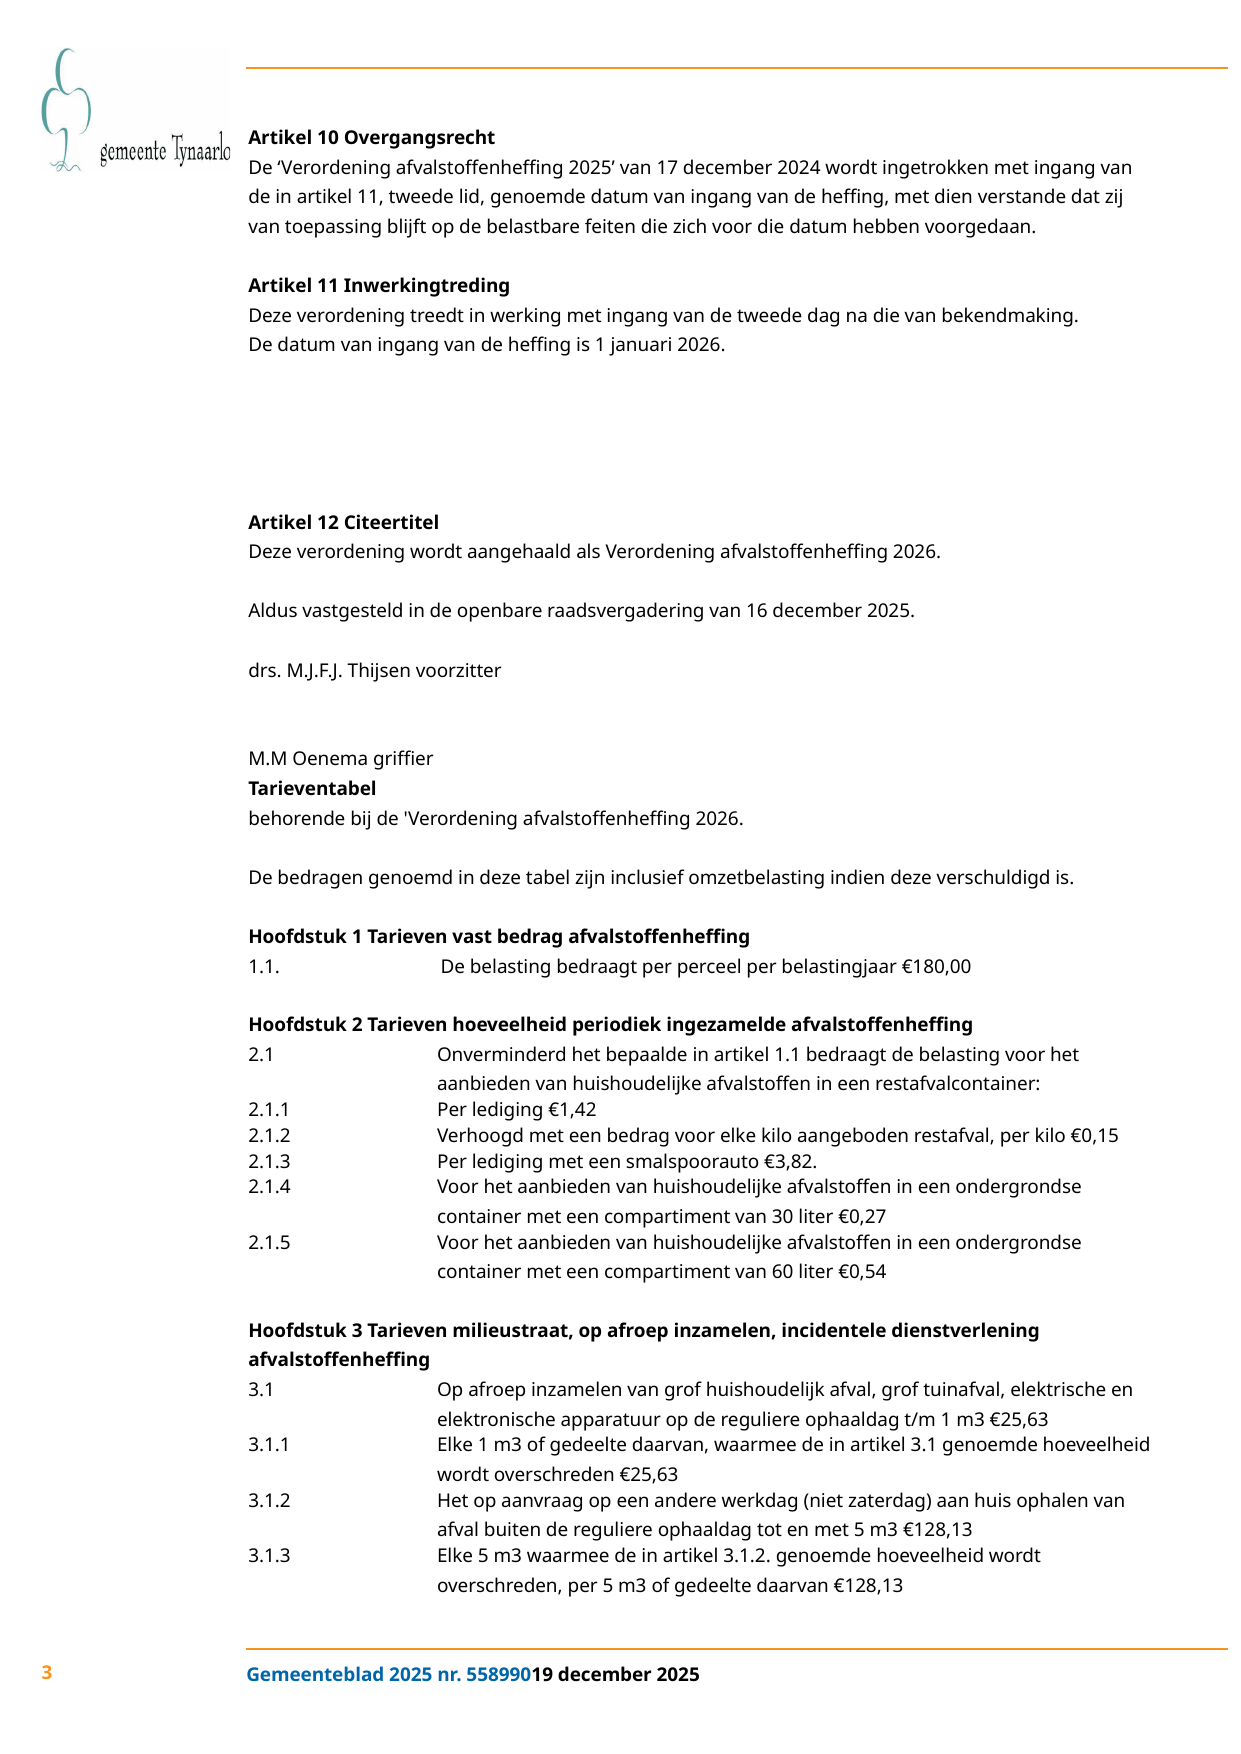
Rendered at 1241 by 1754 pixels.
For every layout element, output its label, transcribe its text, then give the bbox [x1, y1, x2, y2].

table_cell 3.1.3 [248, 1542, 437, 1597]
table_cell 2.1.3 [248, 1148, 437, 1173]
text Artikel 10 Overgangsrecht [248, 124, 1152, 150]
table_header 1.1. [248, 953, 440, 978]
text De bedragen genoemd in deze tabel zijn inclusief omzetbelasting indien deze verschuldigd is. [248, 864, 1152, 890]
text Hoofdstuk 1 Tarieven vast bedrag afvalstoffenheffing [248, 923, 1152, 949]
table_cell 3.1.2 [248, 1487, 437, 1542]
table_cell Per lediging met een smalspoorauto €3,82. [437, 1148, 1152, 1173]
table_header Op afroep inzamelen van grof huishoudelijk afval, grof tuinafval, elektrische en elektronische apparatuur op de reguliere ophaaldag t/m 1 m3 €25,63 [437, 1376, 1152, 1432]
text Hoofdstuk 3 Tarieven milieustraat, op afroep inzamelen, incidentele dienstverlening afvalstoffenheffing [248, 1317, 1152, 1372]
table_cell 2.1.2 [248, 1122, 437, 1148]
text Hoofdstuk 2 Tarieven hoeveelheid periodiek ingezamelde afvalstoffenheffing [248, 1011, 1152, 1037]
text Deze verordening treedt in werking met ingang van de tweede dag na die van bekendmaking. [248, 302, 1152, 328]
table_cell 2.1.1 [248, 1096, 437, 1122]
table_header 3.1 [248, 1376, 437, 1432]
table_cell 2.1.5 [248, 1229, 437, 1284]
text Deze verordening wordt aangehaald als Verordening afvalstoffenheffing 2026. [248, 538, 1152, 564]
picture [41, 47, 231, 172]
text behorende bij de 'Verordening afvalstoffenheffing 2026. [248, 805, 1152, 831]
table_cell Verhoogd met een bedrag voor elke kilo aangeboden restafval, per kilo €0,15 [437, 1122, 1152, 1148]
text drs. M.J.F.J. Thijsen voorzitter [248, 657, 1152, 683]
table_cell 3.1.1 [248, 1432, 437, 1487]
table_cell Per lediging €1,42 [437, 1096, 1152, 1122]
table_cell 2.1.4 [248, 1174, 437, 1229]
table_header 2.1 [248, 1041, 437, 1096]
table_cell Het op aanvraag op een andere werkdag (niet zaterdag) aan huis ophalen van afval buiten de reguliere ophaaldag tot en met 5 m3 €128,13 [437, 1487, 1152, 1542]
table_header Onverminderd het bepaalde in artikel 1.1 bedraagt de belasting voor het aanbieden van huishoudelijke afvalstoffen in een restafvalcontainer: [437, 1041, 1152, 1096]
text De datum van ingang van de heffing is 1 januari 2026. [248, 331, 1152, 357]
table_cell Voor het aanbieden van huishoudelijke afvalstoffen in een ondergrondse container met een compartiment van 30 liter €0,27 [437, 1174, 1152, 1229]
text Artikel 12 Citeertitel [248, 509, 1152, 535]
table_header De belasting bedraagt per perceel per belastingjaar €180,00 [440, 953, 1152, 978]
table_cell Voor het aanbieden van huishoudelijke afvalstoffen in een ondergrondse container met een compartiment van 60 liter €0,54 [437, 1229, 1152, 1284]
table_cell Elke 5 m3 waarmee de in artikel 3.1.2. genoemde hoeveelheid wordt overschreden, per 5 m3 of gedeelte daarvan €128,13 [437, 1542, 1152, 1597]
text Aldus vastgesteld in de openbare raadsvergadering van 16 december 2025. [248, 598, 1152, 623]
text Artikel 11 Inwerkingtreding [248, 272, 1152, 298]
text Tarieventabel [248, 775, 1152, 801]
text De ‘Verordening afvalstoffenheffing 2025’ van 17 december 2024 wordt ingetrokken met ingang van de in artikel 11, tweede lid, genoemde datum van ingang van de heffing, met dien verstande dat zij van toepassing blijft op de belastbare feiten die zich voor die datum hebben voorgedaan. [248, 154, 1152, 239]
text M.M Oenema griffier [248, 746, 1152, 771]
table_cell Elke 1 m3 of gedeelte daarvan, waarmee de in artikel 3.1 genoemde hoeveelheid wordt overschreden €25,63 [437, 1432, 1152, 1487]
